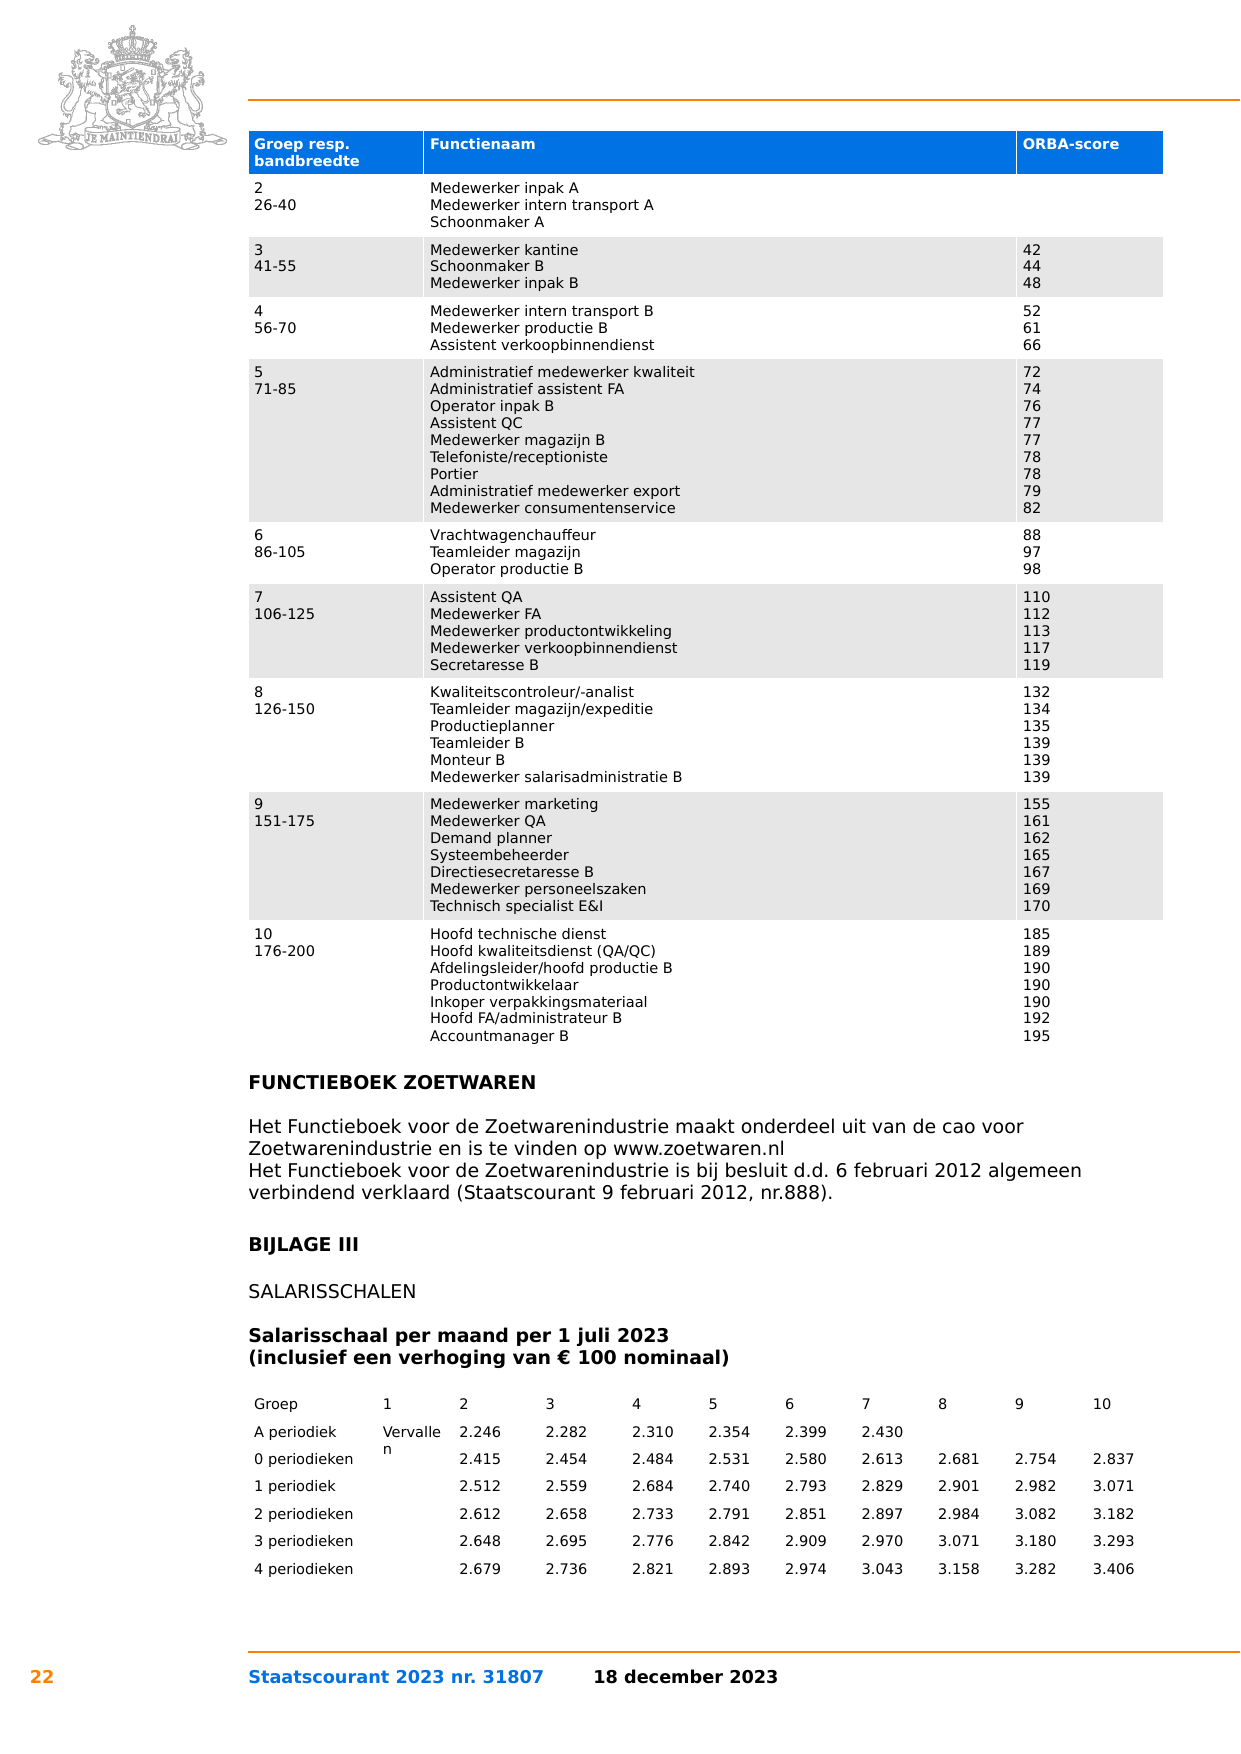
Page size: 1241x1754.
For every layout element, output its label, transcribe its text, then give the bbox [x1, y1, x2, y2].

table_cell 9 151-175 [249, 792, 423, 920]
table_cell 3.406 [1087, 1556, 1163, 1582]
table_cell Medewerker marketing Medewerker QA Demand planner Systeembeheerder Directiesecretaresse B Medewerker personeelszaken Technisch specialist E&I [424, 792, 1016, 920]
table_cell 3.082 [1009, 1501, 1086, 1527]
table_cell 2.974 [779, 1556, 855, 1582]
table_cell 5 71-85 [249, 359, 423, 522]
table_cell 2 periodieken [249, 1501, 376, 1527]
table_cell 2.354 [703, 1419, 778, 1445]
table_cell 2.740 [703, 1474, 778, 1500]
table_cell Medewerker kantine Schoonmaker B Medewerker inpak B [424, 237, 1016, 297]
table_cell Medewerker inpak A Medewerker intern transport A Schoonmaker A [424, 175, 1016, 236]
table_cell 2.681 [933, 1446, 1008, 1473]
text Het Functieboek voor de Zoetwarenindustrie maakt onderdeel uit van de cao voor Zoetwarenindustrie en is te vinden op www.zoetwaren.nl [248, 1116, 1163, 1160]
table_cell 2.282 [540, 1419, 625, 1445]
table_cell 2 26-40 [249, 175, 423, 236]
text SALARISSCHALEN [248, 1281, 1163, 1303]
table_cell 2.648 [454, 1529, 539, 1555]
table_cell 185 189 190 190 190 192 195 [1017, 921, 1163, 1049]
table_cell 2.829 [856, 1474, 932, 1500]
table_cell 0 periodieken [249, 1446, 376, 1473]
table_header 4 [626, 1391, 702, 1418]
table_cell 2.658 [540, 1501, 625, 1527]
table_cell 3.071 [933, 1529, 1008, 1555]
table_cell 72 74 76 77 77 78 78 79 82 [1017, 359, 1163, 522]
table_cell 2.246 [454, 1419, 539, 1445]
table_cell 2.984 [933, 1501, 1008, 1527]
table_cell 2.399 [779, 1419, 855, 1445]
table_cell 2.982 [1009, 1474, 1086, 1500]
table_cell 2.454 [540, 1446, 625, 1473]
table_cell 7 106-125 [249, 584, 423, 678]
table_cell 2.851 [779, 1501, 855, 1527]
table_cell Vrachtwagenchauffeur Teamleider magazijn Operator productie B [424, 523, 1016, 583]
table_cell 2.613 [856, 1446, 932, 1473]
table_cell 3.282 [1009, 1556, 1086, 1582]
table_cell 6 86-105 [249, 523, 423, 583]
table_cell 2.793 [779, 1474, 855, 1500]
table_cell 2.837 [1087, 1446, 1163, 1473]
table_header 8 [933, 1391, 1008, 1418]
table_cell 2.484 [626, 1446, 702, 1473]
table_cell Medewerker intern transport B Medewerker productie B Assistent verkoopbinnendienst [424, 298, 1016, 358]
table_cell 3 periodieken [249, 1529, 376, 1555]
table_cell 2.612 [454, 1501, 539, 1527]
table_cell 4 periodieken [249, 1556, 376, 1582]
table_cell 2.754 [1009, 1446, 1086, 1473]
table_cell 2.580 [779, 1446, 855, 1473]
table_header 3 [540, 1391, 625, 1418]
table_cell 3.158 [933, 1556, 1008, 1582]
table_cell 2.897 [856, 1501, 932, 1527]
table_cell 2.310 [626, 1419, 702, 1445]
text Salarisschaal per maand per 1 juli 2023 [248, 1324, 1163, 1347]
table_cell 155 161 162 165 167 169 170 [1017, 792, 1163, 920]
table_cell 110 112 113 117 119 [1017, 584, 1163, 678]
table_cell 2.415 [454, 1446, 539, 1473]
table_cell [1017, 175, 1163, 236]
table_header 6 [779, 1391, 855, 1418]
subtitle BIJLAGE III [248, 1234, 1163, 1256]
table_cell Hoofd technische dienst Hoofd kwaliteitsdienst (QA/QC) Afdelingsleider/hoofd productie B Productontwikkelaar Inkoper verpakkingsmateriaal Hoofd FA/administrateur B Accountmanager B [424, 921, 1016, 1049]
table_header 10 [1087, 1391, 1163, 1418]
table_cell 1 periodiek [249, 1474, 376, 1500]
table_cell 2.733 [626, 1501, 702, 1527]
table_header ORBA-score [1017, 131, 1163, 174]
table_cell 2.684 [626, 1474, 702, 1500]
table_cell 3.043 [856, 1556, 932, 1582]
table_cell Assistent QA Medewerker FA Medewerker productontwikkeling Medewerker verkoopbinnendienst Secretaresse B [424, 584, 1016, 678]
table_cell 3.182 [1087, 1501, 1163, 1527]
table_cell 2.559 [540, 1474, 625, 1500]
table_cell 2.679 [454, 1556, 539, 1582]
table_header Functienaam [424, 131, 1016, 174]
table_cell [1087, 1419, 1163, 1445]
table_header Groep resp. bandbreedte [249, 131, 423, 174]
table_cell 2.512 [454, 1474, 539, 1500]
table_cell 2.776 [626, 1529, 702, 1555]
text Het Functieboek voor de Zoetwarenindustrie is bij besluit d.d. 6 februari 2012 algemeen verbindend verklaard (Staatscourant 9 februari 2012, nr.888). [248, 1160, 1163, 1204]
table_cell 2.842 [703, 1529, 778, 1555]
table_cell 42 44 48 [1017, 237, 1163, 297]
table_cell 8 126-150 [249, 679, 423, 791]
table_cell Administratief medewerker kwaliteit Administratief assistent FA Operator inpak B Assistent QC Medewerker magazijn B Telefoniste/receptioniste Portier Administratief medewerker export Medewerker consumentenservice [424, 359, 1016, 522]
table_cell 2.531 [703, 1446, 778, 1473]
table_cell 2.821 [626, 1556, 702, 1582]
table_cell 2.791 [703, 1501, 778, 1527]
table_cell A periodiek [249, 1419, 376, 1445]
table_cell 52 61 66 [1017, 298, 1163, 358]
table_cell 3.180 [1009, 1529, 1086, 1555]
subtitle FUNCTIEBOEK ZOETWAREN [248, 1072, 1163, 1094]
table_cell 10 176-200 [249, 921, 423, 1049]
table_cell 2.893 [703, 1556, 778, 1582]
table_header Groep [249, 1391, 376, 1418]
table_header 5 [703, 1391, 778, 1418]
table_cell 2.695 [540, 1529, 625, 1555]
table_cell [933, 1419, 1008, 1445]
table_cell 2.909 [779, 1529, 855, 1555]
table_cell 132 134 135 139 139 139 [1017, 679, 1163, 791]
text (inclusief een verhoging van € 100 nominaal) [248, 1347, 1163, 1368]
table_cell 2.430 [856, 1419, 932, 1445]
table_cell 2.736 [540, 1556, 625, 1582]
table_cell 3.071 [1087, 1474, 1163, 1500]
table_header 9 [1009, 1391, 1086, 1418]
table_cell [1009, 1419, 1086, 1445]
table_header 2 [454, 1391, 539, 1418]
table_cell 3.293 [1087, 1529, 1163, 1555]
table_cell Vervallen [377, 1419, 453, 1582]
table_header 7 [856, 1391, 932, 1418]
table_header 1 [377, 1391, 453, 1418]
table_cell 88 97 98 [1017, 523, 1163, 583]
picture [38, 25, 227, 150]
table_cell 2.970 [856, 1529, 932, 1555]
table_cell Kwaliteitscontroleur/-analist Teamleider magazijn/expeditie Productieplanner Teamleider B Monteur B Medewerker salarisadministratie B [424, 679, 1016, 791]
table_cell 2.901 [933, 1474, 1008, 1500]
table_cell 3 41-55 [249, 237, 423, 297]
table_cell 4 56-70 [249, 298, 423, 358]
